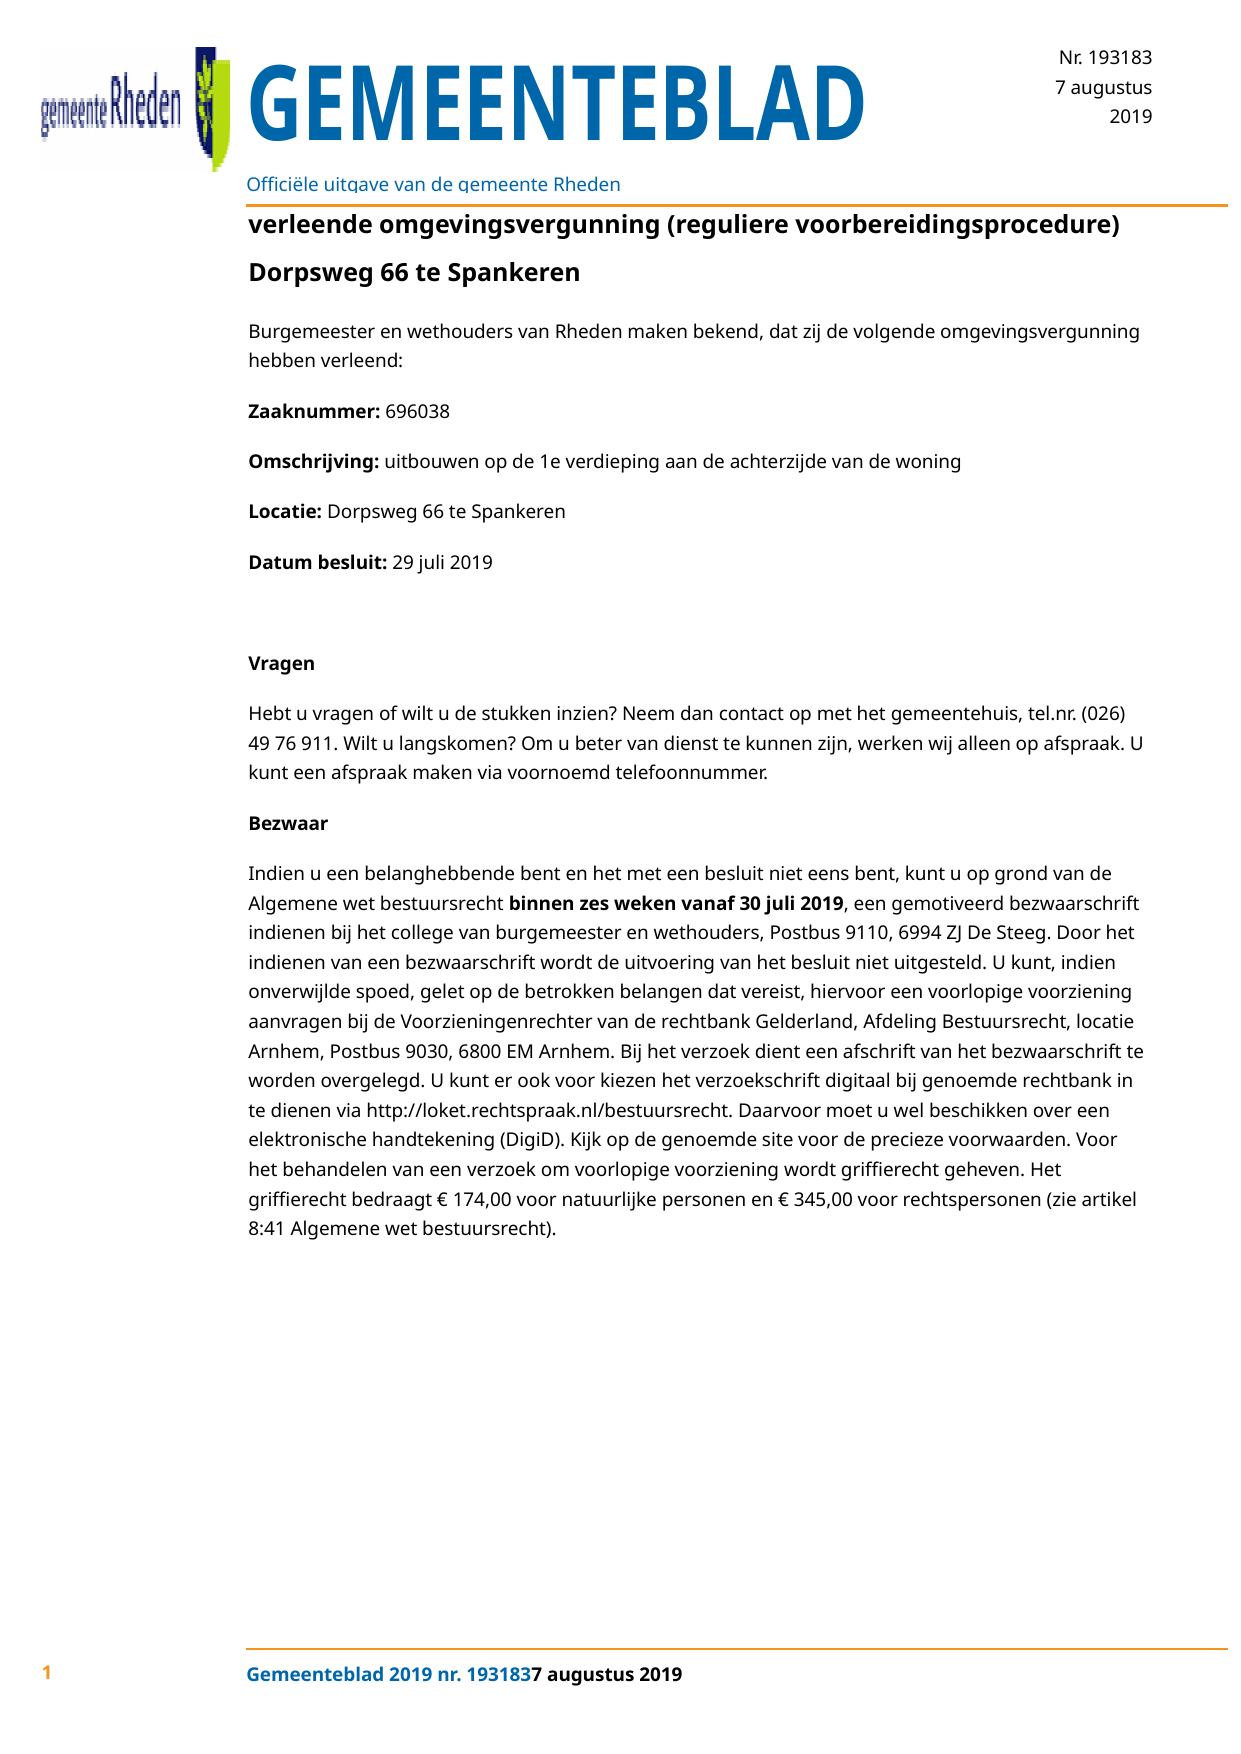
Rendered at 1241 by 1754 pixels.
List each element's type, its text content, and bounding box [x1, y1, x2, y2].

text Indien u een belanghebbende bent en het met een besluit niet eens bent, kunt u op grond van de Algemene wet bestuursrecht binnen zes weken vanaf 30 juli 2019, een gemotiveerd bezwaarschrift indienen bij het college van burgemeester en wethouders, Postbus 9110, 6994 ZJ De Steeg. Door het indienen van een bezwaarschrift wordt de uitvoering van het besluit niet uitgesteld. U kunt, indien onverwijlde spoed, gelet op de betrokken belangen dat vereist, hiervoor een voorlopige voorziening aanvragen bij de Voorzieningenrechter van de rechtbank Gelderland, Afdeling Bestuursrecht, locatie Arnhem, Postbus 9030, 6800 EM Arnhem. Bij het verzoek dient een afschrift van het bezwaarschrift te worden overgelegd. U kunt er ook voor kiezen het verzoekschrift digitaal bij genoemde rechtbank in te dienen via http://loket.rechtspraak.nl/bestuursrecht. Daarvoor moet u wel beschikken over een elektronische handtekening (DigiD). Kijk op de genoemde site voor de precieze voorwaarden. Voor het behandelen van een verzoek om voorlopige voorziening wordt griffierecht geheven. Het griffierecht bedraagt € 174,00 voor natuurlijke personen en € 345,00 voor rechtspersonen (zie artikel 8:41 Algemene wet bestuursrecht). [248, 860, 1152, 1241]
text Hebt u vragen of wilt u de stukken inzien? Neem dan contact op met het gemeentehuis, tel.nr. (026) 49 76 911. Wilt u langskomen? Om u beter van dienst te kunnen zijn, werken wij alleen op afspraak. U kunt een afspraak maken via voornoemd telefoonnummer. [248, 700, 1152, 785]
text Omschrijving: uitbouwen op de 1e verdieping aan de achterzijde van de woning [248, 448, 1152, 474]
text verleende omgevingsvergunning (reguliere voorbereidingsprocedure) Dorpsweg 66 te Spankeren [248, 207, 1152, 288]
picture [41, 47, 231, 172]
text Datum besluit: 29 juli 2019 [248, 549, 1152, 575]
text Vragen [248, 650, 1152, 676]
text Bezwaar [248, 810, 1152, 836]
text Zaaknummer: 696038 [248, 398, 1152, 424]
text Burgemeester en wethouders van Rheden maken bekend, dat zij de volgende omgevingsvergunning hebben verleend: [248, 318, 1152, 373]
text Locatie: Dorpsweg 66 te Spankeren [248, 499, 1152, 524]
